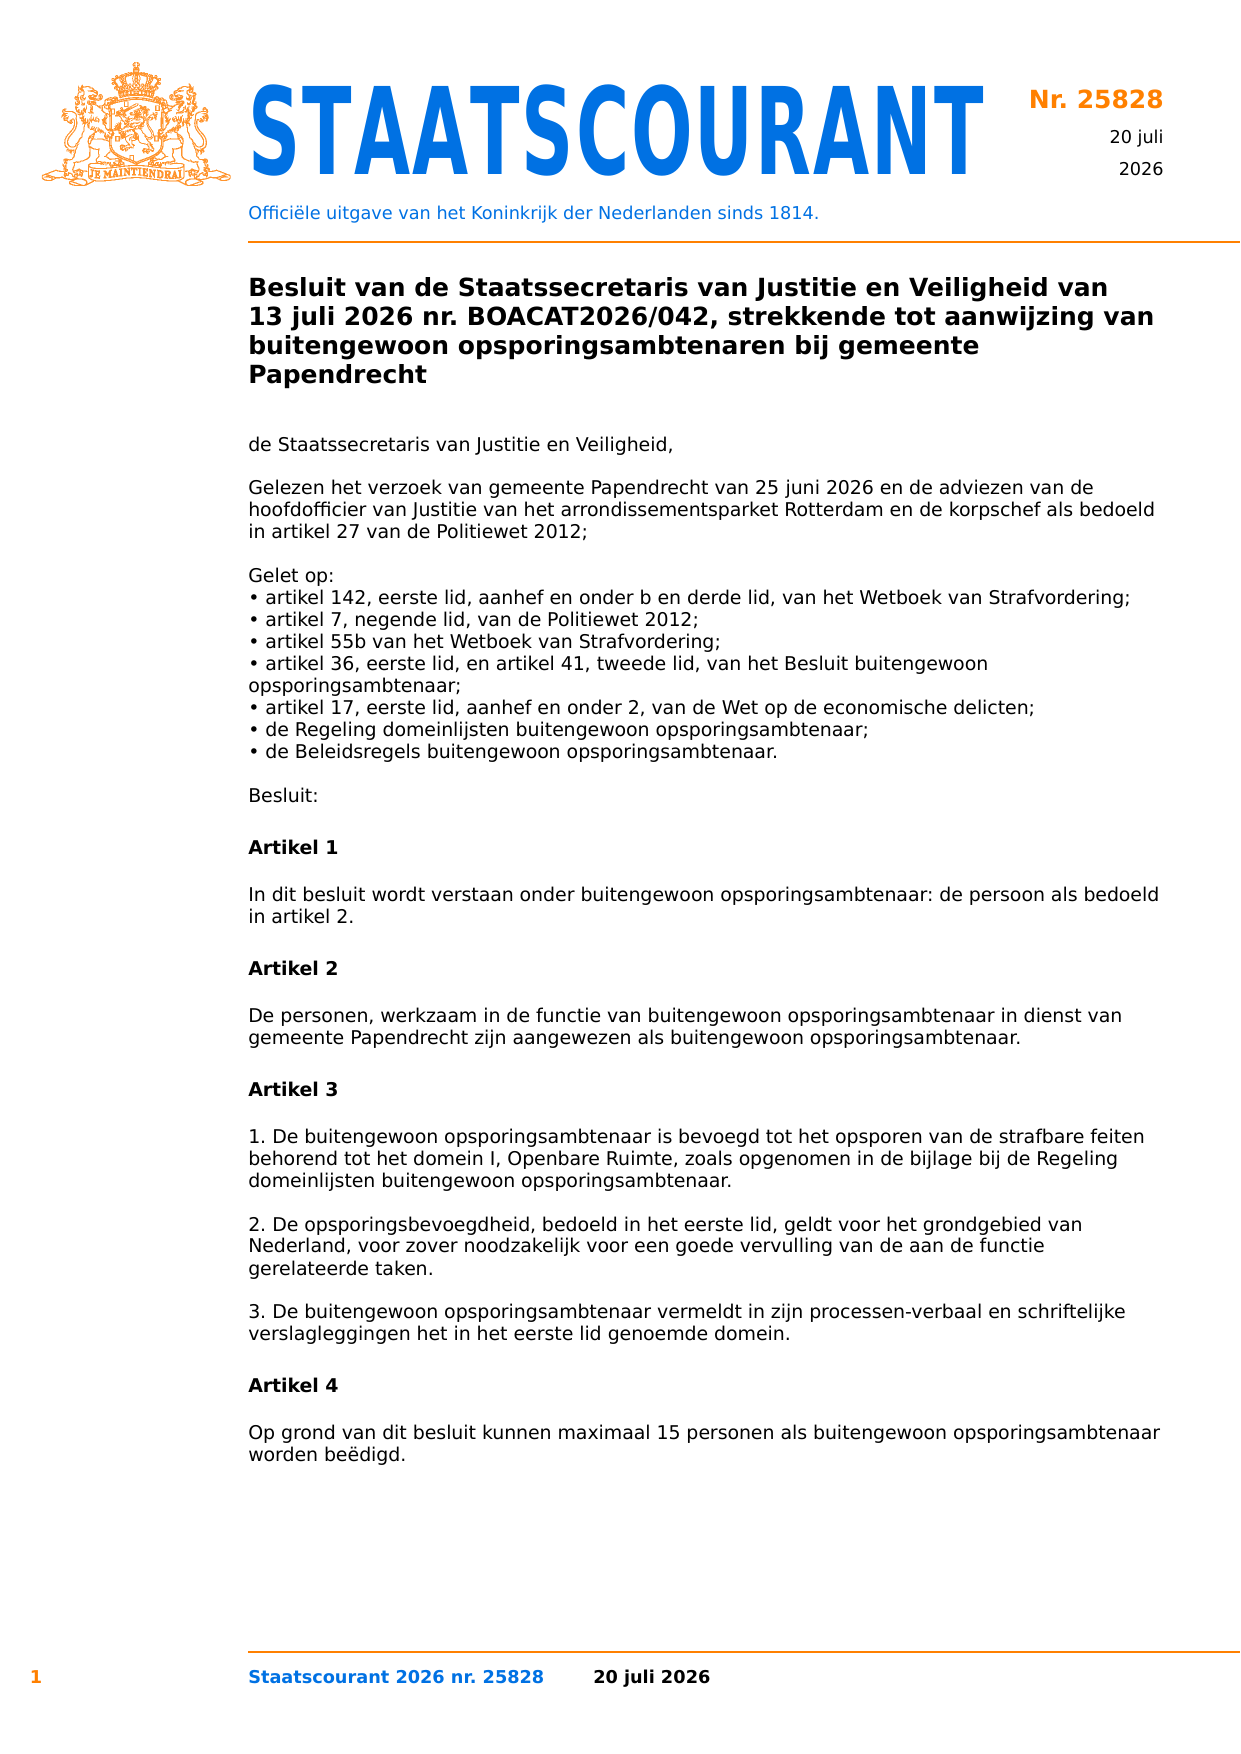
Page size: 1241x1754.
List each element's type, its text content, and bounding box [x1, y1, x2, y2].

text Gelet op: [248, 565, 1163, 587]
text • artikel 36, eerste lid, en artikel 41, tweede lid, van het Besluit buitengewoon opsporingsambtenaar; [248, 653, 1163, 697]
subtitle Artikel 2 [248, 958, 1163, 980]
text Op grond van dit besluit kunnen maximaal 15 personen als buitengewoon opsporingsambtenaar worden beëdigd. [248, 1422, 1163, 1466]
text • artikel 7, negende lid, van de Politiewet 2012; [248, 609, 1163, 631]
text • artikel 55b van het Wetboek van Strafvordering; [248, 631, 1163, 653]
text • de Beleidsregels buitengewoon opsporingsambtenaar. [248, 741, 1163, 763]
table_header [25, 62, 248, 241]
picture [41, 62, 231, 186]
text • de Regeling domeinlijsten buitengewoon opsporingsambtenaar; [248, 719, 1163, 741]
table_cell Officiële uitgave van het Koninkrijk der Nederlanden sinds 1814. [248, 203, 1240, 241]
table_header STAATSCOURANT [248, 62, 998, 203]
subtitle Artikel 3 [248, 1079, 1163, 1101]
text • artikel 142, eerste lid, aanhef en onder b en derde lid, van het Wetboek van Strafvordering; [248, 587, 1163, 609]
subtitle Besluit van de Staatssecretaris van Justitie en Veiligheid van 13 juli 2026 nr. BOACAT2026/042, strekkende tot aanwijzing van buitengewoon opsporingsambtenaren bij gemeente Papendrecht [248, 273, 1163, 390]
text Besluit: [248, 785, 1163, 807]
text • artikel 17, eerste lid, aanhef en onder 2, van de Wet op de economische delicten; [248, 697, 1163, 719]
text 2. De opsporingsbevoegdheid, bedoeld in het eerste lid, geldt voor het grondgebied van Nederland, voor zover noodzakelijk voor een goede vervulling van de aan de functie gerelateerde taken. [248, 1213, 1163, 1279]
text De personen, werkzaam in de functie van buitengewoon opsporingsambtenaar in dienst van gemeente Papendrecht zijn aangewezen als buitengewoon opsporingsambtenaar. [248, 1005, 1163, 1049]
subtitle Artikel 4 [248, 1375, 1163, 1397]
text de Staatssecretaris van Justitie en Veiligheid, [248, 433, 1163, 455]
text In dit besluit wordt verstaan onder buitengewoon opsporingsambtenaar: de persoon als bedoeld in artikel 2. [248, 884, 1163, 928]
table_header Nr. 25828 [998, 62, 1240, 121]
text Gelezen het verzoek van gemeente Papendrecht van 25 juni 2026 en de adviezen van de hoofdofficier van Justitie van het arrondissementsparket Rotterdam en de korpschef als bedoeld in artikel 27 van de Politiewet 2012; [248, 477, 1163, 543]
text 3. De buitengewoon opsporingsambtenaar vermeldt in zijn processen-verbaal en schriftelijke verslagleggingen het in het eerste lid genoemde domein. [248, 1301, 1163, 1345]
text 1. De buitengewoon opsporingsambtenaar is bevoegd tot het opsporen van de strafbare feiten behorend tot het domein I, Openbare Ruimte, zoals opgenomen in de bijlage bij de Regeling domeinlijsten buitengewoon opsporingsambtenaar. [248, 1126, 1163, 1192]
table_cell 20 juli [998, 121, 1240, 153]
subtitle Artikel 1 [248, 837, 1163, 859]
table_cell 2026 [998, 153, 1240, 203]
